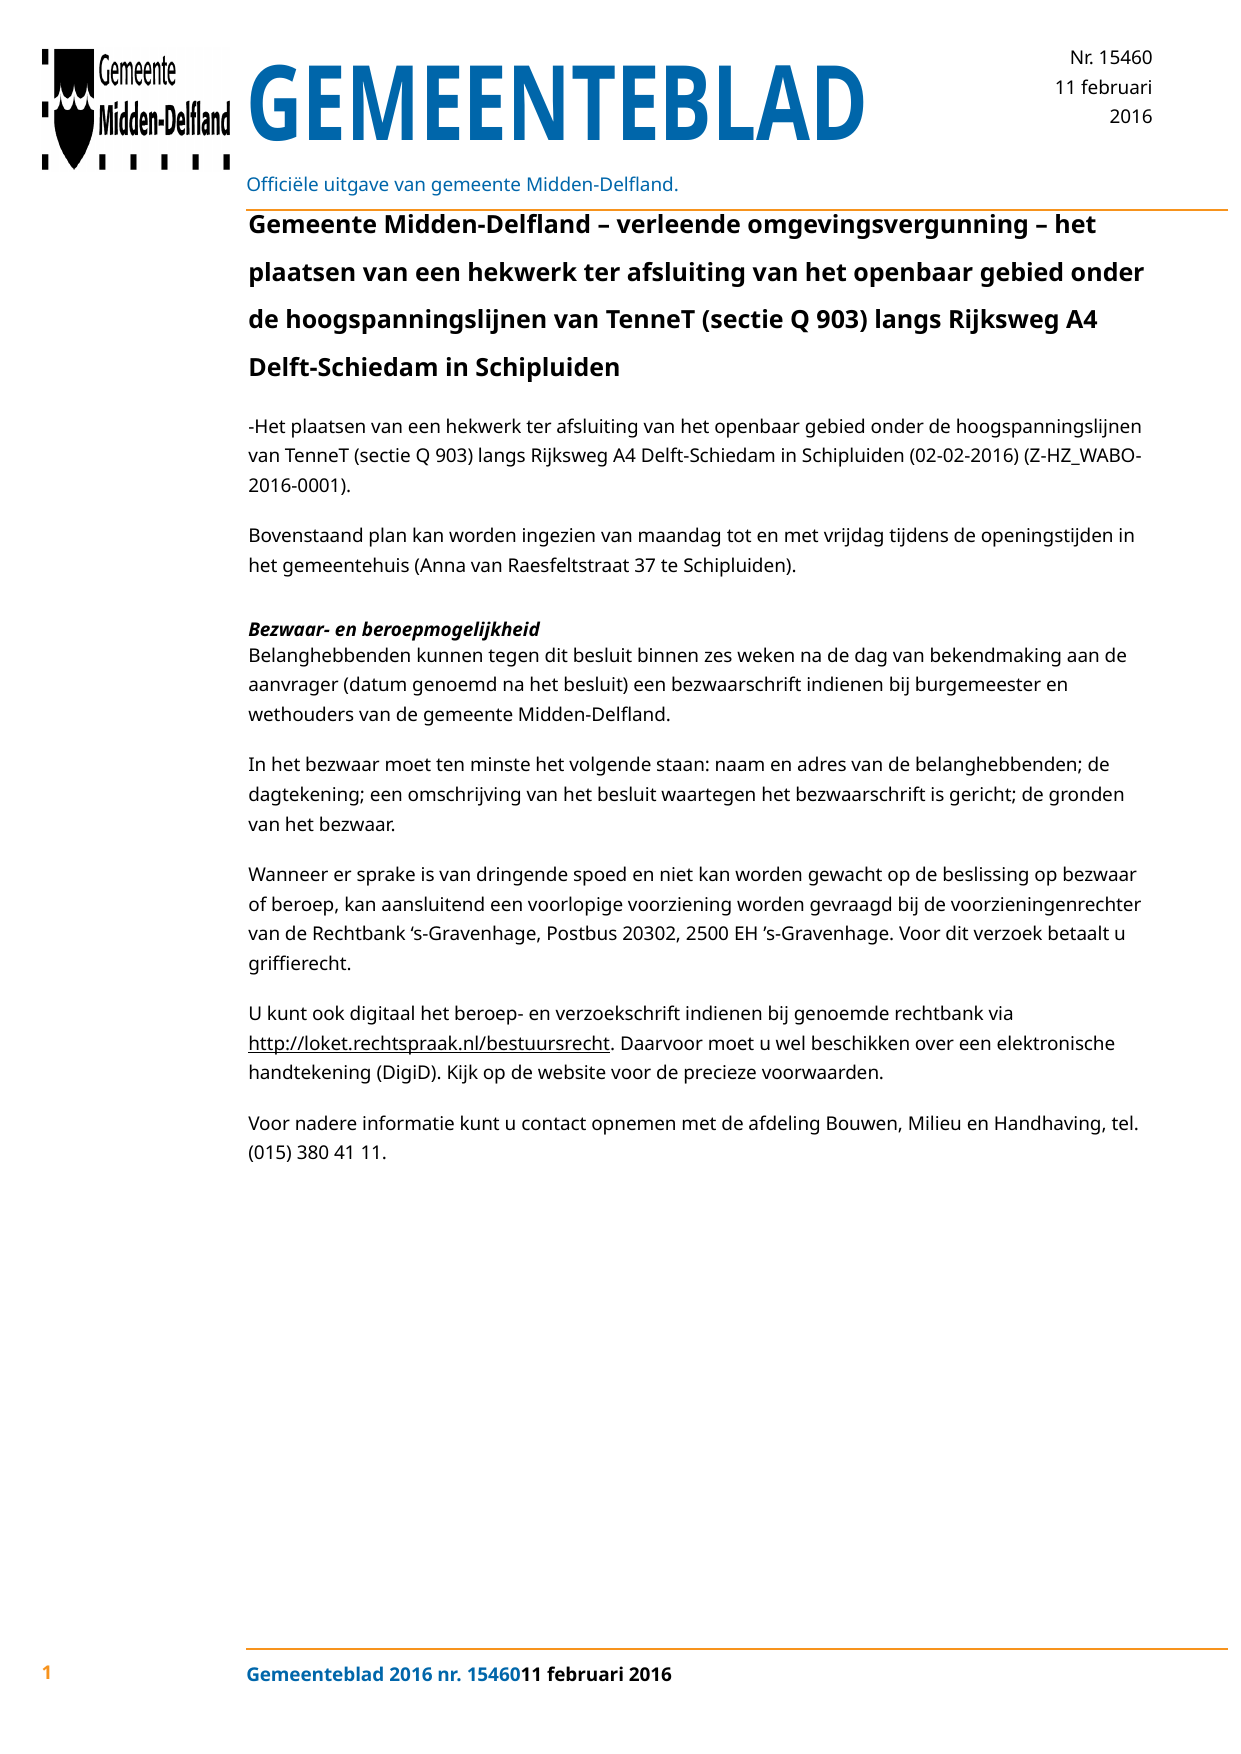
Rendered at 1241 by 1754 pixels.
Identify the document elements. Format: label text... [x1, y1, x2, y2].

text Bovenstaand plan kan worden ingezien van maandag tot en met vrijdag tijdens de openingstijden in het gemeentehuis (Anna van Raesfeltstraat 37 te Schipluiden). [248, 523, 1152, 578]
text U kunt ook digitaal het beroep- en verzoekschrift indienen bij genoemde rechtbank via http://loket.rechtspraak.nl/bestuursrecht. Daarvoor moet u wel beschikken over een elektronische handtekening (DigiD). Kijk op de website voor de precieze voorwaarden. [248, 1000, 1152, 1085]
picture [41, 47, 231, 172]
text Gemeente Midden-Delfland – verleende omgevingsvergunning – het plaatsen van een hekwerk ter afsluiting van het openbaar gebied onder de hoogspanningslijnen van TenneT (sectie Q 903) langs Rijksweg A4 Delft-Schiedam in Schipluiden [248, 211, 1152, 384]
text In het bezwaar moet ten minste het volgende staan: naam en adres van de belanghebbenden; de dagtekening; een omschrijving van het besluit waartegen het bezwaarschrift is gericht; de gronden van het bezwaar. [248, 752, 1152, 836]
text Bezwaar- en beroepmogelijkheid [248, 616, 1152, 642]
text -Het plaatsen van een hekwerk ter afsluiting van het openbaar gebied onder de hoogspanningslijnen van TenneT (sectie Q 903) langs Rijksweg A4 Delft-Schiedam in Schipluiden (02-02-2016) (Z-HZ_WABO-2016-0001). [248, 413, 1152, 498]
text Wanneer er sprake is van dringende spoed en niet kan worden gewacht op de beslissing op bezwaar of beroep, kan aansluitend een voorlopige voorziening worden gevraagd bij de voorzieningenrechter van de Rechtbank ‘s-Gravenhage, Postbus 20302, 2500 EH ’s-Gravenhage. Voor dit verzoek betaalt u griffierecht. [248, 861, 1152, 976]
text Belanghebbenden kunnen tegen dit besluit binnen zes weken na de dag van bekendmaking aan de aanvrager (datum genoemd na het besluit) een bezwaarschrift indienen bij burgemeester en wethouders van de gemeente Midden-Delfland. [248, 642, 1152, 727]
text Voor nadere informatie kunt u contact opnemen met de afdeling Bouwen, Milieu en Handhaving, tel. (015) 380 41 11. [248, 1110, 1152, 1165]
